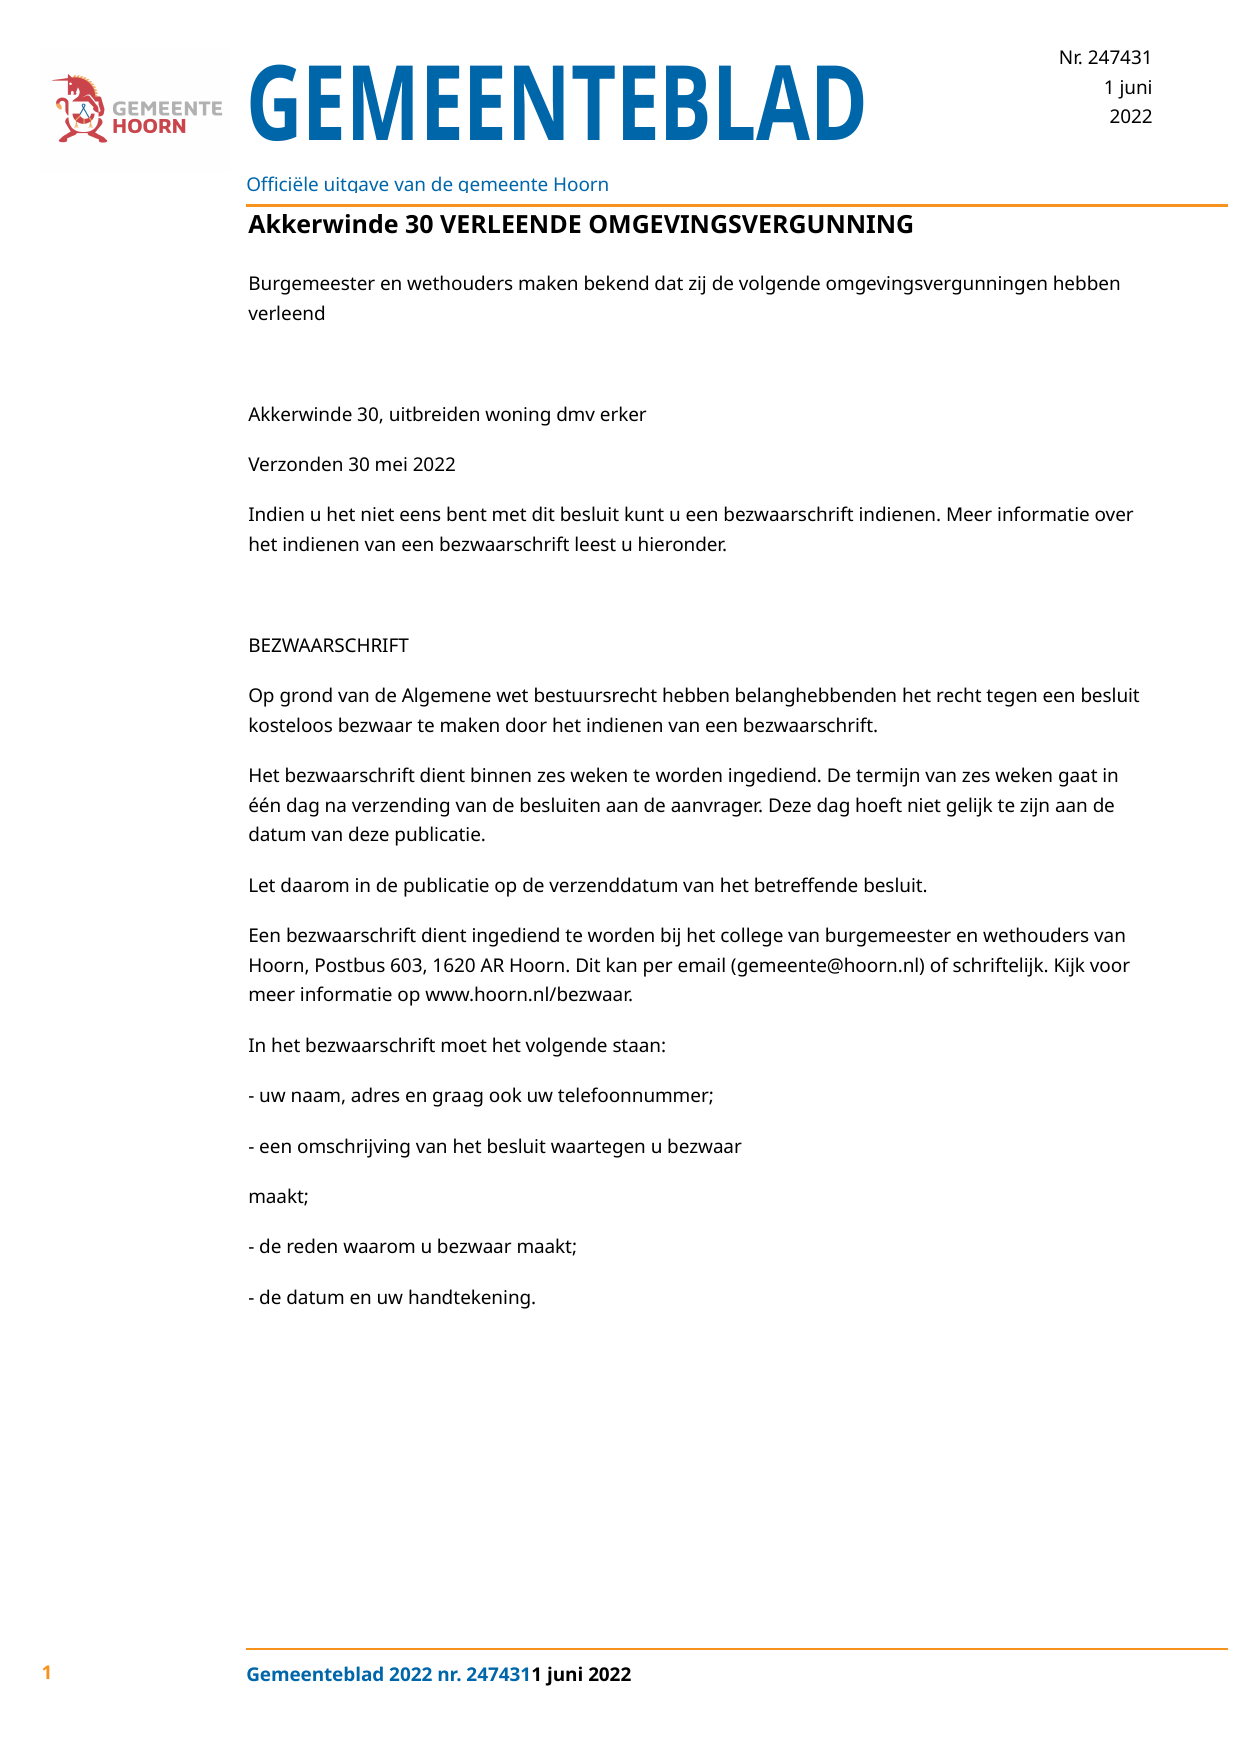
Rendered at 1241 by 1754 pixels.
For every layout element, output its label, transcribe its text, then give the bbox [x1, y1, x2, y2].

text Op grond van de Algemene wet bestuursrecht hebben belanghebbenden het recht tegen een besluit kosteloos bezwaar te maken door het indienen van een bezwaarschrift. [248, 682, 1152, 738]
text maakt; [248, 1183, 1152, 1209]
picture [41, 47, 231, 172]
text Burgemeester en wethouders maken bekend dat zij de volgende omgevingsvergunningen hebben verleend [248, 270, 1152, 326]
text Het bezwaarschrift dient binnen zes weken te worden ingediend. De termijn van zes weken gaat in één dag na verzending van de besluiten aan de aanvrager. Deze dag hoeft niet gelijk te zijn aan de datum van deze publicatie. [248, 762, 1152, 847]
text BEZWAARSCHRIFT [248, 632, 1152, 658]
text - de reden waarom u bezwaar maakt; [248, 1234, 1152, 1259]
text Indien u het niet eens bent met dit besluit kunt u een bezwaarschrift indienen. Meer informatie over het indienen van een bezwaarschrift leest u hieronder. [248, 502, 1152, 557]
text - de datum en uw handtekening. [248, 1284, 1152, 1310]
text - uw naam, adres en graag ook uw telefoonnummer; [248, 1082, 1152, 1108]
text Let daarom in de publicatie op de verzenddatum van het betreffende besluit. [248, 872, 1152, 898]
text Akkerwinde 30, uitbreiden woning dmv erker [248, 401, 1152, 426]
text In het bezwaarschrift moet het volgende staan: [248, 1032, 1152, 1058]
text - een omschrijving van het besluit waartegen u bezwaar [248, 1133, 1152, 1158]
text Een bezwaarschrift dient ingediend te worden bij het college van burgemeester en wethouders van Hoorn, Postbus 603, 1620 AR Hoorn. Dit kan per email (gemeente@hoorn.nl) of schriftelijk. Kijk voor meer informatie op www.hoorn.nl/bezwaar. [248, 922, 1152, 1007]
text Akkerwinde 30 VERLEENDE OMGEVINGSVERGUNNING [248, 207, 1152, 241]
text Verzonden 30 mei 2022 [248, 451, 1152, 477]
